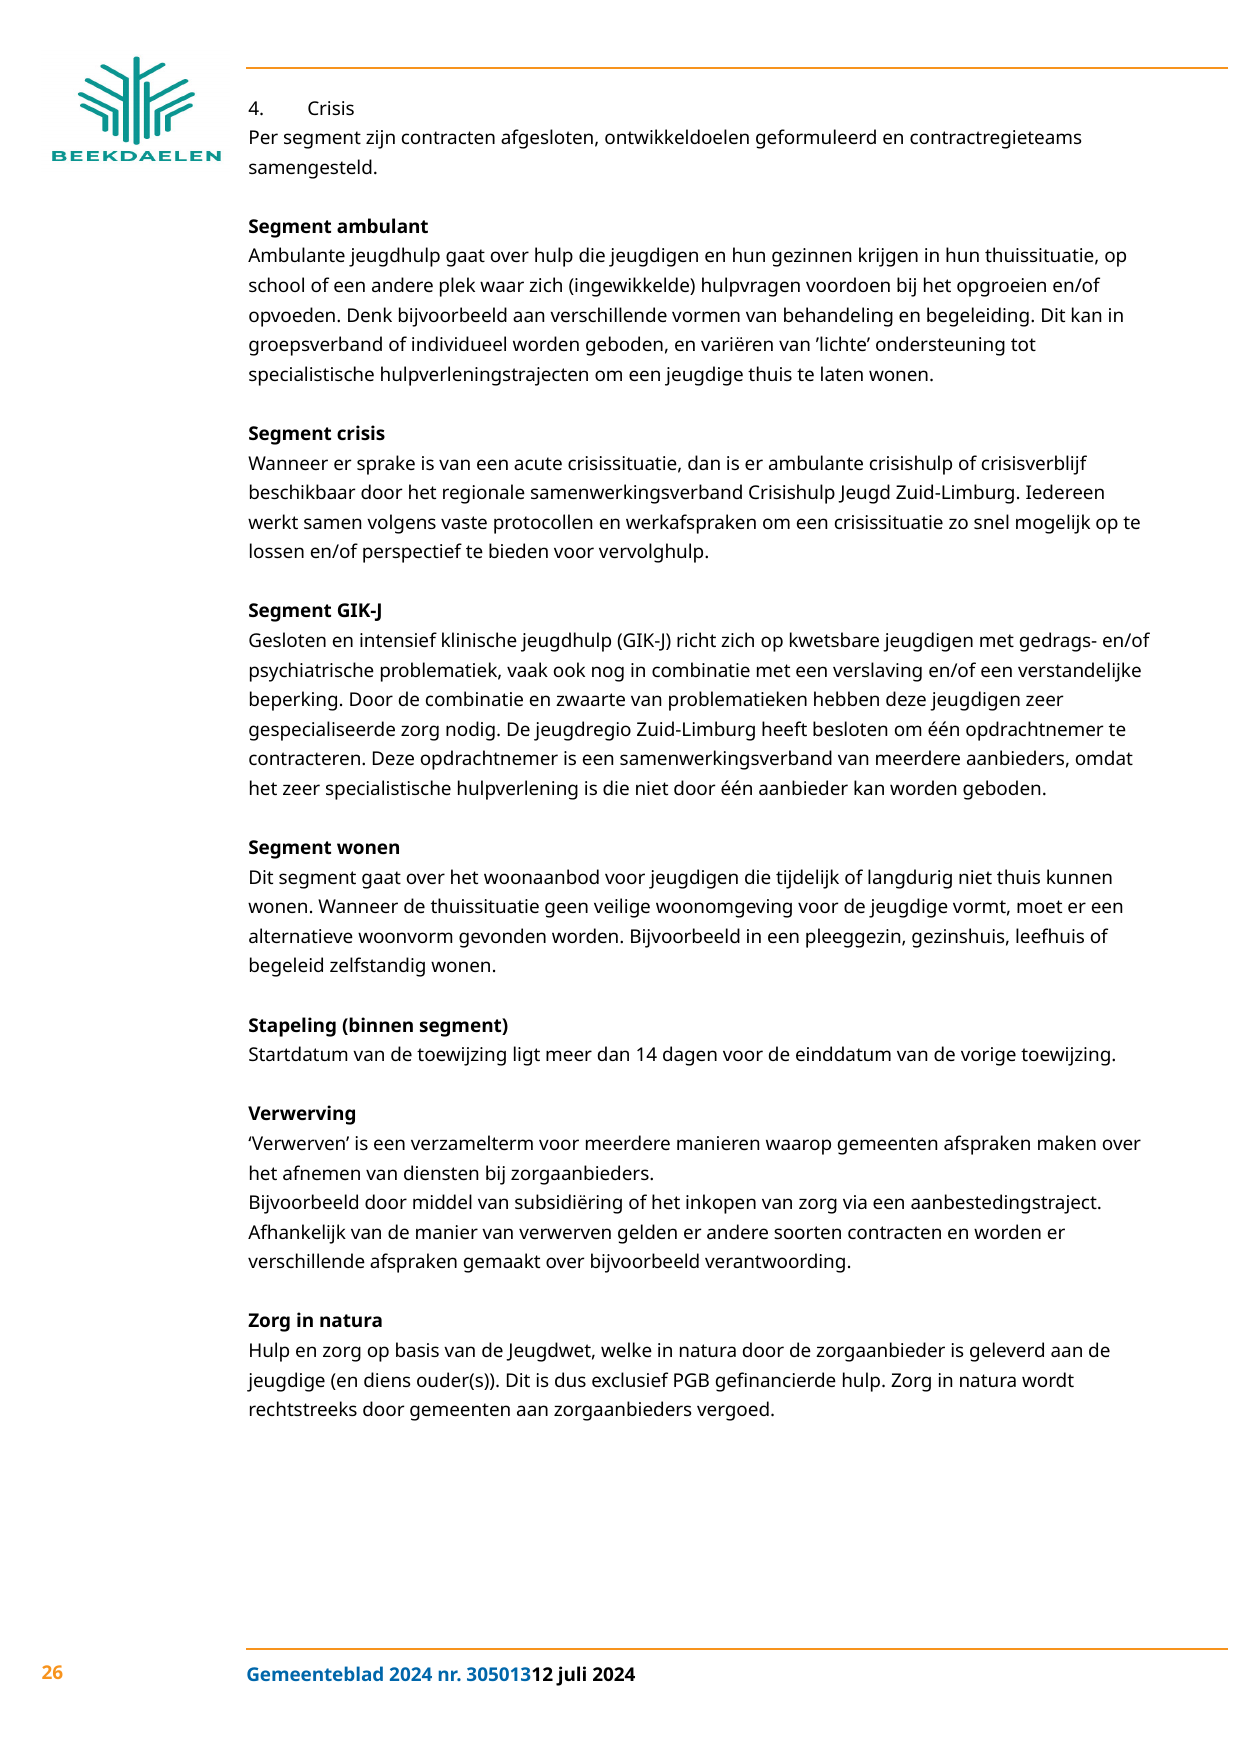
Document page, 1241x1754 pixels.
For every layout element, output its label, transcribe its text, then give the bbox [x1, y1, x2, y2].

text Dit segment gaat over het woonaanbod voor jeugdigen die tijdelijk of langdurig niet thuis kunnen wonen. Wanneer de thuissituatie geen veilige woonomgeving voor de jeugdige vormt, moet er een alternatieve woonvorm gevonden worden. Bijvoorbeeld in een pleeggezin, gezinshuis, leefhuis of begeleid zelfstandig wonen. [248, 864, 1152, 978]
text Segment crisis [248, 420, 1152, 446]
text Hulp en zorg op basis van de Jeugdwet, welke in natura door de zorgaanbieder is geleverd aan de jeugdige (en diens ouder(s)). Dit is dus exclusief PGB gefinancierde hulp. Zorg in natura wordt rechtstreeks door gemeenten aan zorgaanbieders vergoed. [248, 1337, 1152, 1422]
text Gesloten en intensief klinische jeugdhulp (GIK-J) richt zich op kwetsbare jeugdigen met gedrags- en/of psychiatrische problematiek, vaak ook nog in combinatie met een verslaving en/of een verstandelijke beperking. Door de combinatie en zwaarte van problematieken hebben deze jeugdigen zeer gespecialiseerde zorg nodig. De jeugdregio Zuid-Limburg heeft besloten om één opdrachtnemer te contracteren. Deze opdrachtnemer is een samenwerkingsverband van meerdere aanbieders, omdat het zeer specialistische hulpverlening is die niet door één aanbieder kan worden geboden. [248, 627, 1152, 801]
text ‘Verwerven’ is een verzamelterm voor meerdere manieren waarop gemeenten afspraken maken over het afnemen van diensten bij zorgaanbieders. [248, 1130, 1152, 1186]
text Zorg in natura [248, 1308, 1152, 1333]
picture [41, 47, 231, 172]
text Bijvoorbeeld door middel van subsidiëring of het inkopen van zorg via een aanbestedingstraject. [248, 1189, 1152, 1215]
text Stapeling (binnen segment) [248, 1012, 1152, 1038]
text Verwerving [248, 1101, 1152, 1126]
text Startdatum van de toewijzing ligt meer dan 14 dagen voor de einddatum van de vorige toewijzing. [248, 1041, 1152, 1067]
text Ambulante jeugdhulp gaat over hulp die jeugdigen en hun gezinnen krijgen in hun thuissituatie, op school of een andere plek waar zich (ingewikkelde) hulpvragen voordoen bij het opgroeien en/of opvoeden. Denk bijvoorbeeld aan verschillende vormen van behandeling en begeleiding. Dit kan in groepsverband of individueel worden geboden, en variëren van ’lichte’ ondersteuning tot specialistische hulpverleningstrajecten om een jeugdige thuis te laten wonen. [248, 243, 1152, 387]
text Afhankelijk van de manier van verwerven gelden er andere soorten contracten en worden er verschillende afspraken gemaakt over bijvoorbeeld verantwoording. [248, 1219, 1152, 1274]
list Crisis [248, 95, 1152, 121]
text Segment wonen [248, 834, 1152, 860]
text Per segment zijn contracten afgesloten, ontwikkeldoelen geformuleerd en contractregieteams samengesteld. [248, 124, 1152, 180]
text Segment GIK-J [248, 598, 1152, 623]
text Wanneer er sprake is van een acute crisissituatie, dan is er ambulante crisishulp of crisisverblijf beschikbaar door het regionale samenwerkingsverband Crisishulp Jeugd Zuid-Limburg. Iedereen werkt samen volgens vaste protocollen en werkafspraken om een crisissituatie zo snel mogelijk op te lossen en/of perspectief te bieden voor vervolghulp. [248, 450, 1152, 564]
text Segment ambulant [248, 213, 1152, 239]
